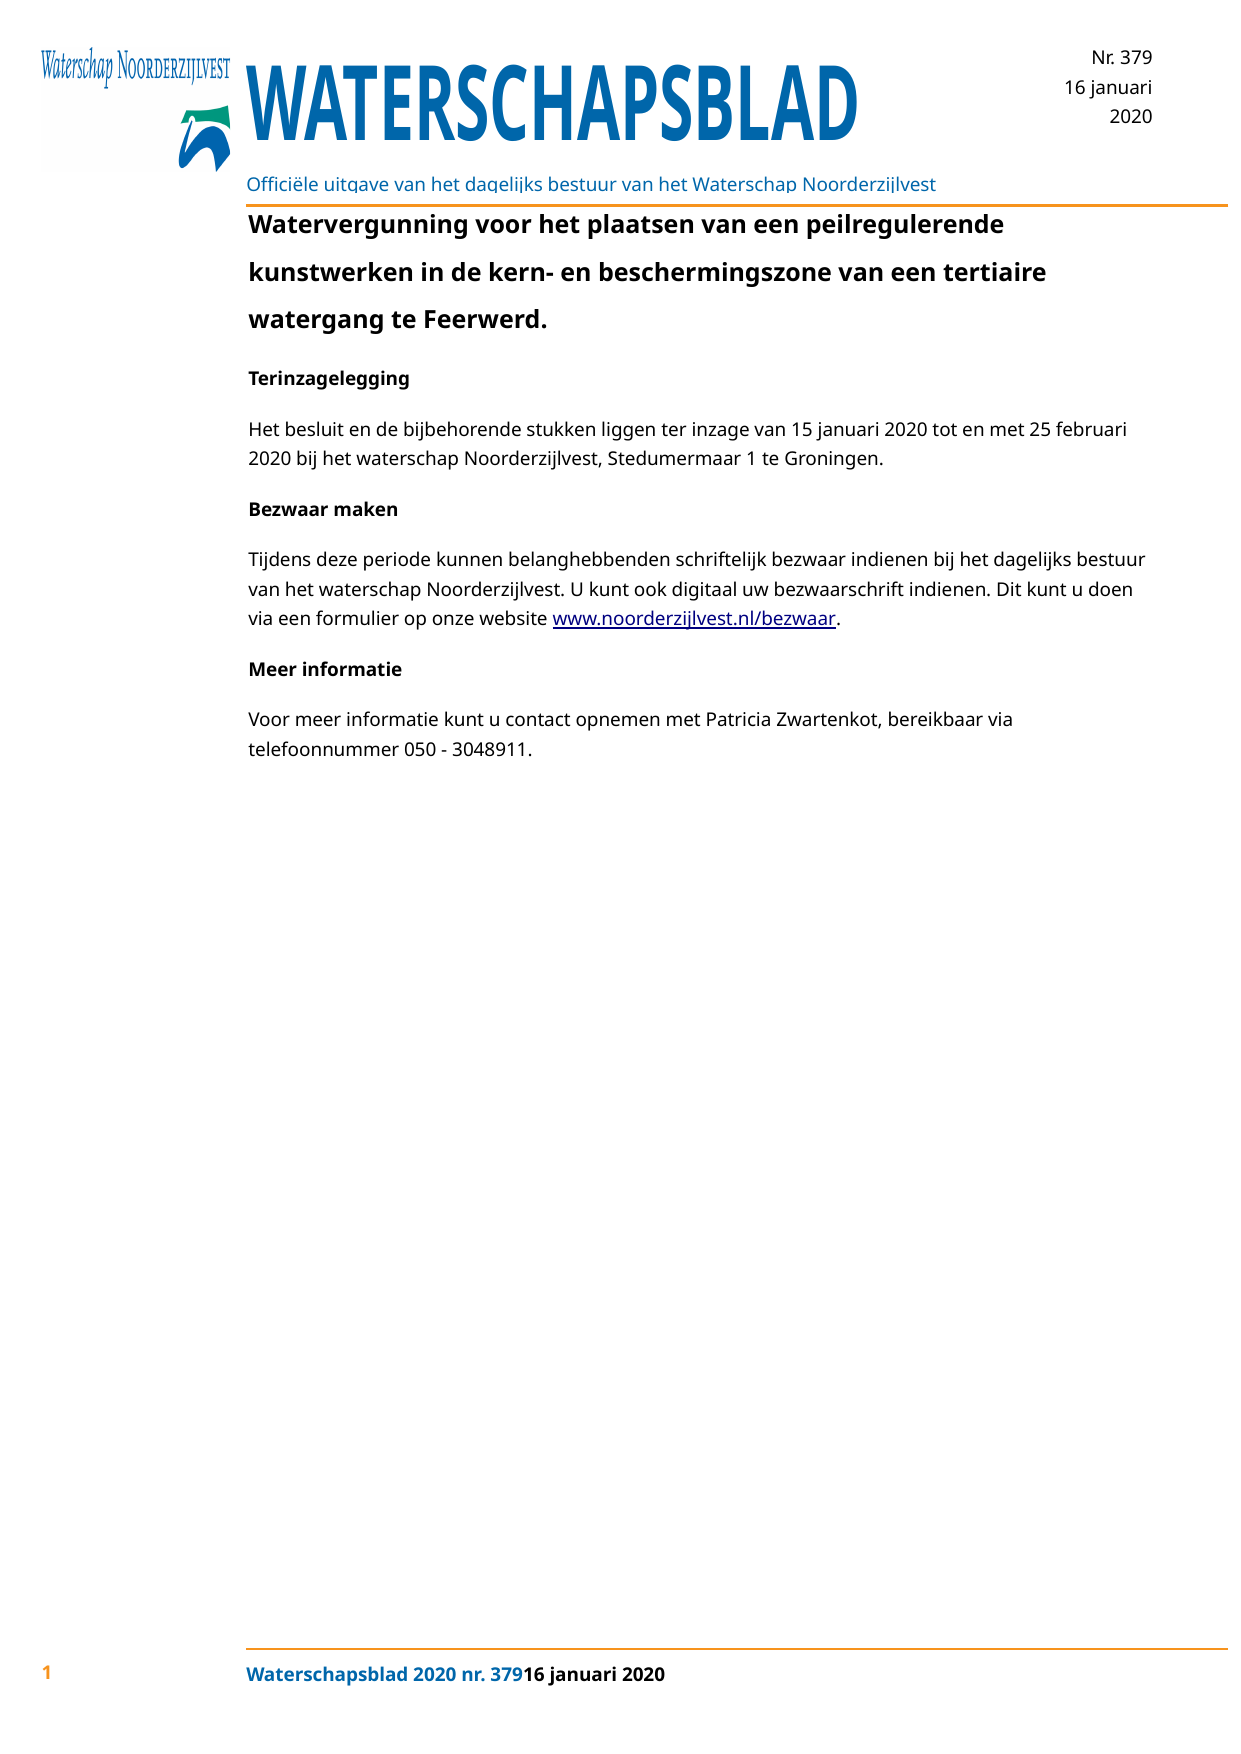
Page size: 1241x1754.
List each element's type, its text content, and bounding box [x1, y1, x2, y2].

text Terinzagelegging [248, 366, 1152, 391]
text Het besluit en de bijbehorende stukken liggen ter inzage van 15 januari 2020 tot en met 25 februari 2020 bij het waterschap Noorderzijlvest, Stedumermaar 1 te Groningen. [248, 416, 1152, 471]
text Tijdens deze periode kunnen belanghebbenden schriftelijk bezwaar indienen bij het dagelijks bestuur van het waterschap Noorderzijlvest. U kunt ook digitaal uw bezwaarschrift indienen. Dit kunt u doen via een formulier op onze website www.noorderzijlvest.nl/bezwaar. [248, 546, 1152, 631]
text Bezwaar maken [248, 496, 1152, 522]
text Meer informatie [248, 656, 1152, 682]
picture [41, 47, 231, 172]
text Voor meer informatie kunt u contact opnemen met Patricia Zwartenkot, bereikbaar via telefoonnummer 050 - 3048911. [248, 706, 1152, 762]
text Watervergunning voor het plaatsen van een peilregulerende kunstwerken in de kern- en beschermingszone van een tertiaire watergang te Feerwerd. [248, 207, 1152, 336]
